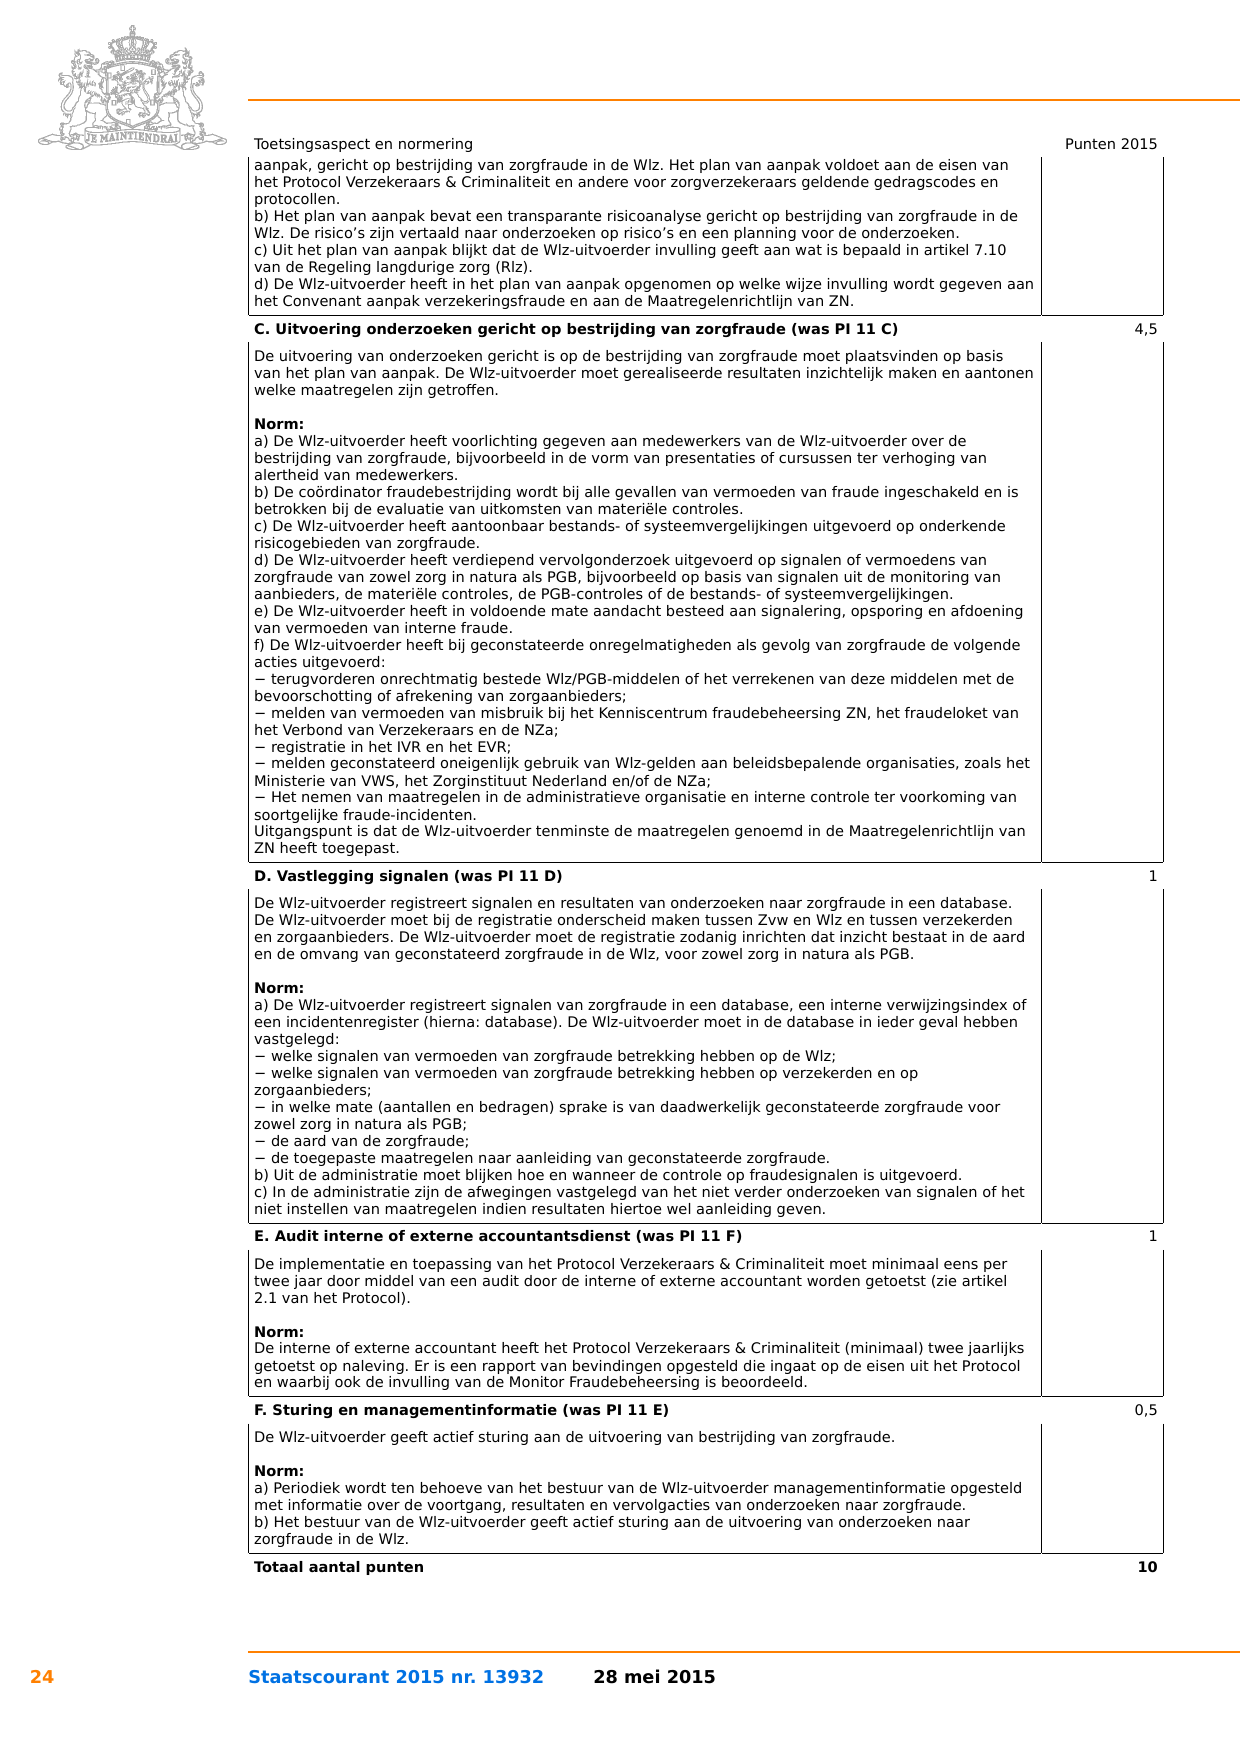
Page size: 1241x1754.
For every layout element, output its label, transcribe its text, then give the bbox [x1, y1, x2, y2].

table_cell De uitvoering van onderzoeken gericht is op de bestrijding van zorgfraude moet plaatsvinden op basis van het plan van aanpak. De Wlz-uitvoerder moet gerealiseerde resultaten inzichtelijk maken en aantonen welke maatregelen zijn getroffen. [249, 343, 1041, 399]
table_cell [1042, 1306, 1163, 1323]
table_cell [1042, 158, 1163, 315]
table_cell [1042, 416, 1163, 862]
table_cell [1042, 1463, 1163, 1553]
table_cell [1042, 963, 1163, 980]
table_cell E. Audit interne of externe accountantsdienst (was PI 11 F) [249, 1224, 1041, 1250]
picture [38, 25, 227, 150]
table_cell F. Sturing en managementinformatie (was PI 11 E) [249, 1397, 1041, 1423]
table_cell aanpak, gericht op bestrijding van zorgfraude in de Wlz. Het plan van aanpak voldoet aan de eisen van het Protocol Verzekeraars & Criminaliteit en andere voor zorgverzekeraars geldende gedragscodes en protocollen. b) Het plan van aanpak bevat een transparante risicoanalyse gericht op bestrijding van zorgfraude in de Wlz. De risico’s zijn vertaald naar onderzoeken op risico’s en een planning voor de onderzoeken. c) Uit het plan van aanpak blijkt dat de Wlz-uitvoerder invulling geeft aan wat is bepaald in artikel 7.10 van de Regeling langdurige zorg (Rlz). d) De Wlz-uitvoerder heeft in het plan van aanpak opgenomen op welke wijze invulling wordt gegeven aan het Convenant aanpak verzekeringsfraude en aan de Maatregelenrichtlijn van ZN. [249, 158, 1041, 315]
table_cell Norm: a) Periodiek wordt ten behoeve van het bestuur van de Wlz-uitvoerder managementinformatie opgesteld met informatie over de voortgang, resultaten en vervolgacties van onderzoeken naar zorgfraude. b) Het bestuur van de Wlz-uitvoerder geeft actief sturing aan de uitvoering van onderzoeken naar zorgfraude in de Wlz. [249, 1463, 1041, 1553]
table_cell [249, 1306, 1041, 1323]
table_header Punten 2015 [1042, 131, 1163, 157]
table_cell [1042, 343, 1163, 399]
table_cell [249, 963, 1041, 980]
table_cell [1042, 980, 1163, 1222]
table_cell 4,5 [1042, 316, 1163, 342]
table_cell De Wlz-uitvoerder registreert signalen en resultaten van onderzoeken naar zorgfraude in een database. De Wlz-uitvoerder moet bij de registratie onderscheid maken tussen Zvw en Wlz en tussen verzekerden en zorgaanbieders. De Wlz-uitvoerder moet de registratie zodanig inrichten dat inzicht bestaat in de aard en de omvang van geconstateerd zorgfraude in de Wlz, voor zowel zorg in natura als PGB. [249, 890, 1041, 963]
table_cell 10 [1042, 1554, 1163, 1580]
table_cell Totaal aantal punten [249, 1554, 1041, 1580]
table_cell 0,5 [1042, 1397, 1163, 1423]
table_cell 1 [1042, 863, 1163, 889]
table_cell [1042, 399, 1163, 416]
table_cell [1042, 1425, 1163, 1446]
table_cell Norm: a) De Wlz-uitvoerder heeft voorlichting gegeven aan medewerkers van de Wlz-uitvoerder over de bestrijding van zorgfraude, bijvoorbeeld in de vorm van presentaties of cursussen ter verhoging van alertheid van medewerkers. b) De coördinator fraudebestrijding wordt bij alle gevallen van vermoeden van fraude ingeschakeld en is betrokken bij de evaluatie van uitkomsten van materiële controles. c) De Wlz-uitvoerder heeft aantoonbaar bestands- of systeemvergelijkingen uitgevoerd op onderkende risicogebieden van zorgfraude. d) De Wlz-uitvoerder heeft verdiepend vervolgonderzoek uitgevoerd op signalen of vermoedens van zorgfraude van zowel zorg in natura als PGB, bijvoorbeeld op basis van signalen uit de monitoring van aanbieders, de materiële controles, de PGB-controles of de bestands- of systeemvergelijkingen. e) De Wlz-uitvoerder heeft in voldoende mate aandacht besteed aan signalering, opsporing en afdoening van vermoeden van interne fraude. f) De Wlz-uitvoerder heeft bij geconstateerde onregelmatigheden als gevolg van zorgfraude de volgende acties uitgevoerd: − terugvorderen onrechtmatig bestede Wlz/PGB-middelen of het verrekenen van deze middelen met de bevoorschotting of afrekening van zorgaanbieders; − melden van vermoeden van misbruik bij het Kenniscentrum fraudebeheersing ZN, het fraudeloket van het Verbond van Verzekeraars en de NZa; − registratie in het IVR en het EVR; − melden geconstateerd oneigenlijk gebruik van Wlz-gelden aan beleidsbepalende organisaties, zoals het Ministerie van VWS, het Zorginstituut Nederland en/of de NZa; − Het nemen van maatregelen in de administratieve organisatie en interne controle ter voorkoming van soortgelijke fraude-incidenten. Uitgangspunt is dat de Wlz-uitvoerder tenminste de maatregelen genoemd in de Maatregelenrichtlijn van ZN heeft toegepast. [249, 416, 1041, 862]
table_cell [1042, 1251, 1163, 1306]
table_cell D. Vastlegging signalen (was PI 11 D) [249, 863, 1041, 889]
table_header Toetsingsaspect en normering [249, 131, 1041, 157]
table_cell Norm: a) De Wlz-uitvoerder registreert signalen van zorgfraude in een database, een interne verwijzingsindex of een incidentenregister (hierna: database). De Wlz-uitvoerder moet in de database in ieder geval hebben vastgelegd: − welke signalen van vermoeden van zorgfraude betrekking hebben op de Wlz; − welke signalen van vermoeden van zorgfraude betrekking hebben op verzekerden en op zorgaanbieders; − in welke mate (aantallen en bedragen) sprake is van daadwerkelijk geconstateerde zorgfraude voor zowel zorg in natura als PGB; − de aard van de zorgfraude; − de toegepaste maatregelen naar aanleiding van geconstateerde zorgfraude. b) Uit de administratie moet blijken hoe en wanneer de controle op fraudesignalen is uitgevoerd. c) In de administratie zijn de afwegingen vastgelegd van het niet verder onderzoeken van signalen of het niet instellen van maatregelen indien resultaten hiertoe wel aanleiding geven. [249, 980, 1041, 1222]
table_cell [1042, 890, 1163, 963]
table_cell Norm: De interne of externe accountant heeft het Protocol Verzekeraars & Criminaliteit (minimaal) twee jaarlijks getoetst op naleving. Er is een rapport van bevindingen opgesteld die ingaat op de eisen uit het Protocol en waarbij ook de invulling van de Monitor Fraudebeheersing is beoordeeld. [249, 1324, 1041, 1396]
table_cell De implementatie en toepassing van het Protocol Verzekeraars & Criminaliteit moet minimaal eens per twee jaar door middel van een audit door de interne of externe accountant worden getoetst (zie artikel 2.1 van het Protocol). [249, 1251, 1041, 1306]
table_cell [1042, 1324, 1163, 1396]
table_cell C. Uitvoering onderzoeken gericht op bestrijding van zorgfraude (was PI 11 C) [249, 316, 1041, 342]
table_cell [249, 399, 1041, 416]
table_cell [1042, 1446, 1163, 1463]
table_cell 1 [1042, 1224, 1163, 1250]
table_cell De Wlz-uitvoerder geeft actief sturing aan de uitvoering van bestrijding van zorgfraude. [249, 1425, 1041, 1446]
table_cell [249, 1446, 1041, 1463]
